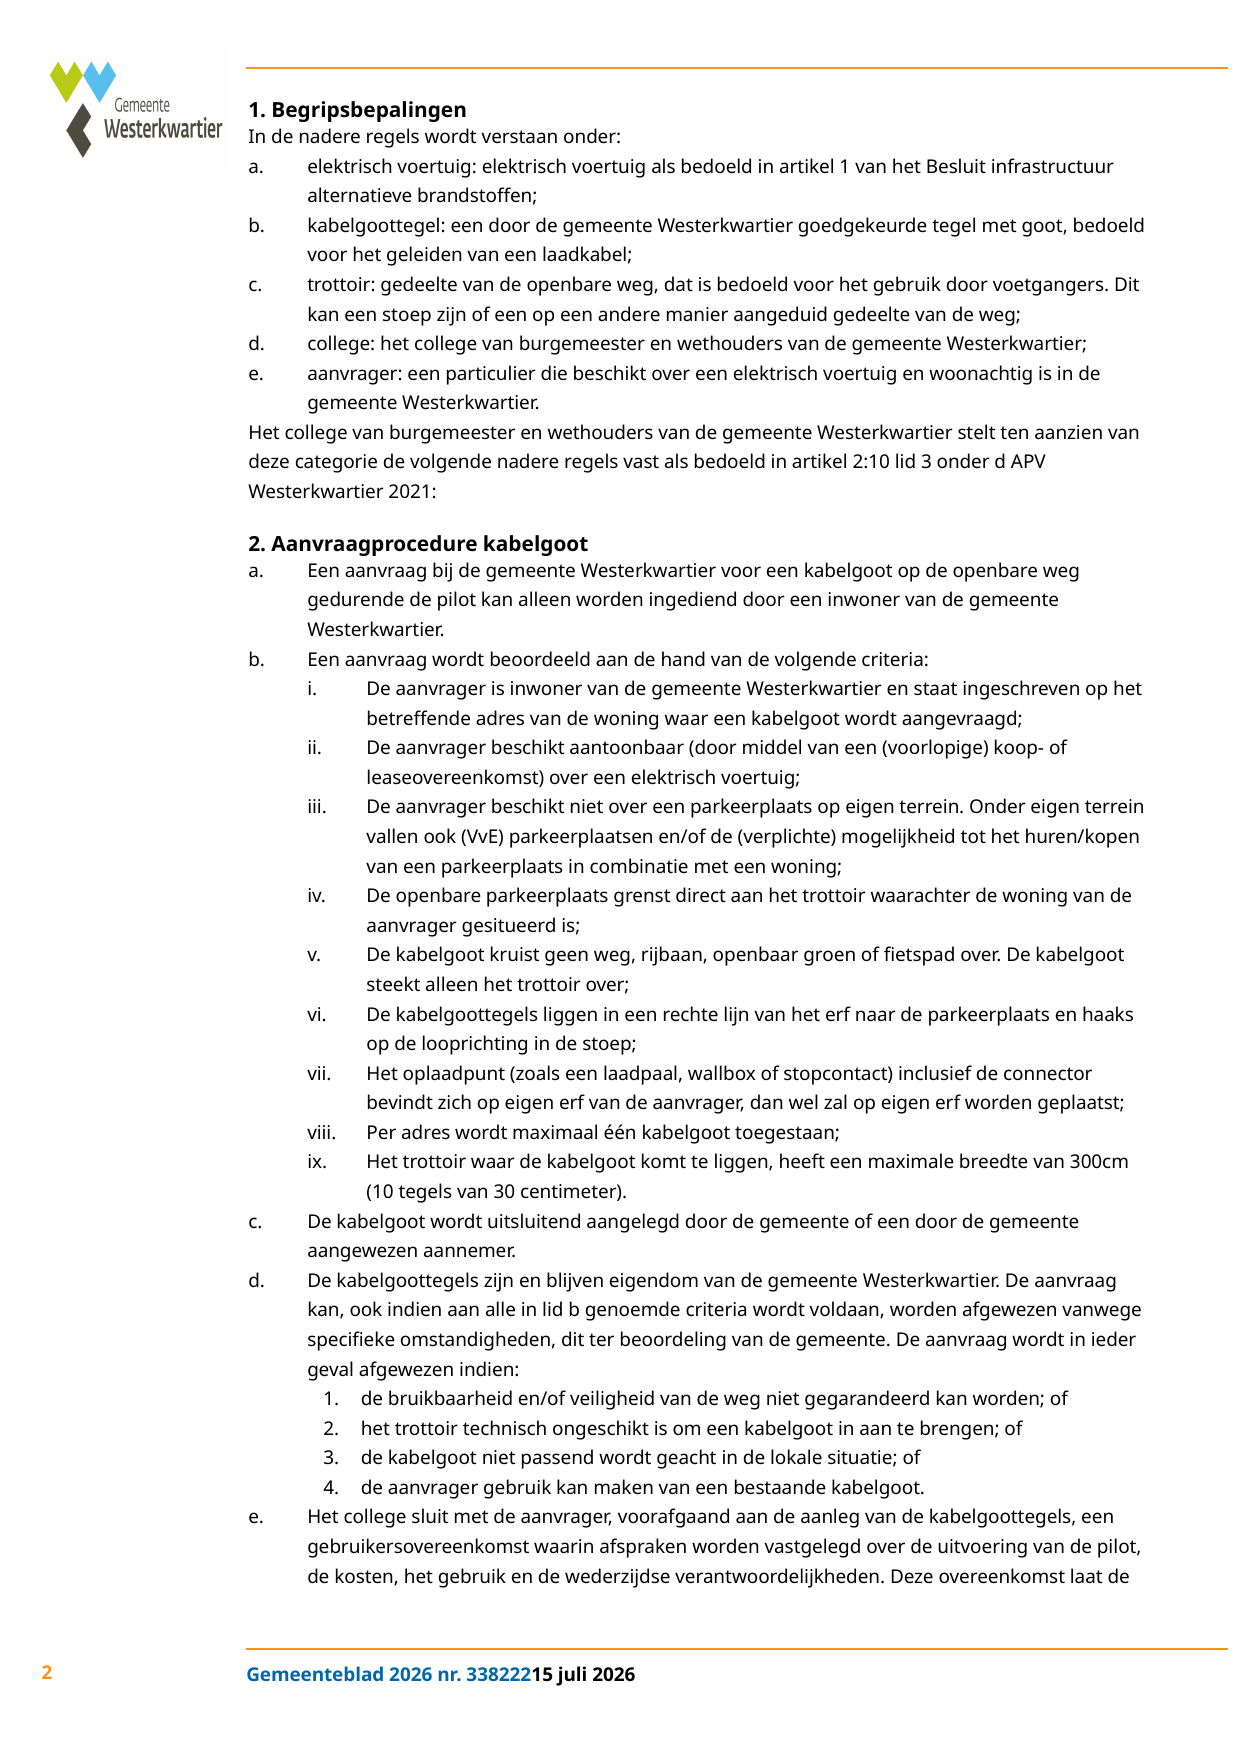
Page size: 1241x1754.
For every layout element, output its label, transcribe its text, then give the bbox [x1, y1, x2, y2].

list Het oplaadpunt (zoals een laadpaal, wallbox of stopcontact) inclusief de connector bevindt zich op eigen erf van de aanvrager, dan wel zal op eigen erf worden geplaatst; [307, 1060, 1152, 1115]
list de bruikbaarheid en/of veiligheid van de weg niet gegarandeerd kan worden; of [323, 1385, 1152, 1411]
text In de nadere regels wordt verstaan onder: [248, 123, 1152, 149]
list college: het college van burgemeester en wethouders van de gemeente Westerkwartier; [248, 330, 1152, 356]
list de kabelgoot niet passend wordt geacht in de lokale situatie; of [323, 1444, 1152, 1470]
list De openbare parkeerplaats grenst direct aan het trottoir waarachter de woning van de aanvrager gesitueerd is; [307, 882, 1152, 938]
list De kabelgoottegels liggen in een rechte lijn van het erf naar de parkeerplaats en haaks op de looprichting in de stoep; [307, 1001, 1152, 1056]
list trottoir: gedeelte van de openbare weg, dat is bedoeld voor het gebruik door voetgangers. Dit kan een stoep zijn of een op een andere manier aangeduid gedeelte van de weg; [248, 271, 1152, 326]
list kabelgoottegel: een door de gemeente Westerkwartier goedgekeurde tegel met goot, bedoeld voor het geleiden van een laadkabel; [248, 212, 1152, 267]
list De kabelgoottegels zijn en blijven eigendom van de gemeente Westerkwartier. De aanvraag kan, ook indien aan alle in lid b genoemde criteria wordt voldaan, worden afgewezen vanwege specifieke omstandigheden, dit ter beoordeling van de gemeente. De aanvraag wordt in ieder geval afgewezen indien: [248, 1267, 1152, 1382]
list De aanvrager beschikt aantoonbaar (door middel van een (voorlopige) koop- of leaseovereenkomst) over een elektrisch voertuig; [307, 734, 1152, 790]
list het trottoir technisch ongeschikt is om een kabelgoot in aan te brengen; of [323, 1415, 1152, 1441]
list De kabelgoot kruist geen weg, rijbaan, openbaar groen of fietspad over. De kabelgoot steekt alleen het trottoir over; [307, 942, 1152, 997]
list Het trottoir waar de kabelgoot komt te liggen, heeft een maximale breedte van 300cm (10 tegels van 30 centimeter). [307, 1149, 1152, 1204]
text Het college van burgemeester en wethouders van de gemeente Westerkwartier stelt ten aanzien van deze categorie de volgende nadere regels vast als bedoeld in artikel 2:10 lid 3 onder d APV Westerkwartier 2021: [248, 419, 1152, 504]
list Het college sluit met de aanvrager, voorafgaand aan de aanleg van de kabelgoottegels, een gebruikersovereenkomst waarin afspraken worden vastgelegd over de uitvoering van de pilot, de kosten, het gebruik en de wederzijdse verantwoordelijkheden. Deze overeenkomst laat de [248, 1504, 1152, 1589]
picture [41, 47, 231, 172]
text 1. Begripsbepalingen [248, 95, 1152, 123]
list Per adres wordt maximaal één kabelgoot toegestaan; [307, 1119, 1152, 1145]
text 2. Aanvraagprocedure kabelgoot [248, 529, 1152, 557]
list De aanvrager beschikt niet over een parkeerplaats op eigen terrein. Onder eigen terrein vallen ook (VvE) parkeerplaatsen en/of de (verplichte) mogelijkheid tot het huren/kopen van een parkeerplaats in combinatie met een woning; [307, 794, 1152, 879]
list aanvrager: een particulier die beschikt over een elektrisch voertuig en woonachtig is in de gemeente Westerkwartier. [248, 360, 1152, 415]
list Een aanvraag bij de gemeente Westerkwartier voor een kabelgoot op de openbare weg gedurende de pilot kan alleen worden ingediend door een inwoner van de gemeente Westerkwartier. [248, 557, 1152, 642]
list elektrisch voertuig: elektrisch voertuig als bedoeld in artikel 1 van het Besluit infrastructuur alternatieve brandstoffen; [248, 153, 1152, 208]
list Een aanvraag wordt beoordeeld aan de hand van de volgende criteria: [248, 646, 1152, 672]
list De kabelgoot wordt uitsluitend aangelegd door de gemeente of een door de gemeente aangewezen aannemer. [248, 1208, 1152, 1263]
list De aanvrager is inwoner van de gemeente Westerkwartier en staat ingeschreven op het betreffende adres van de woning waar een kabelgoot wordt aangevraagd; [307, 675, 1152, 731]
list de aanvrager gebruik kan maken van een bestaande kabelgoot. [323, 1474, 1152, 1500]
